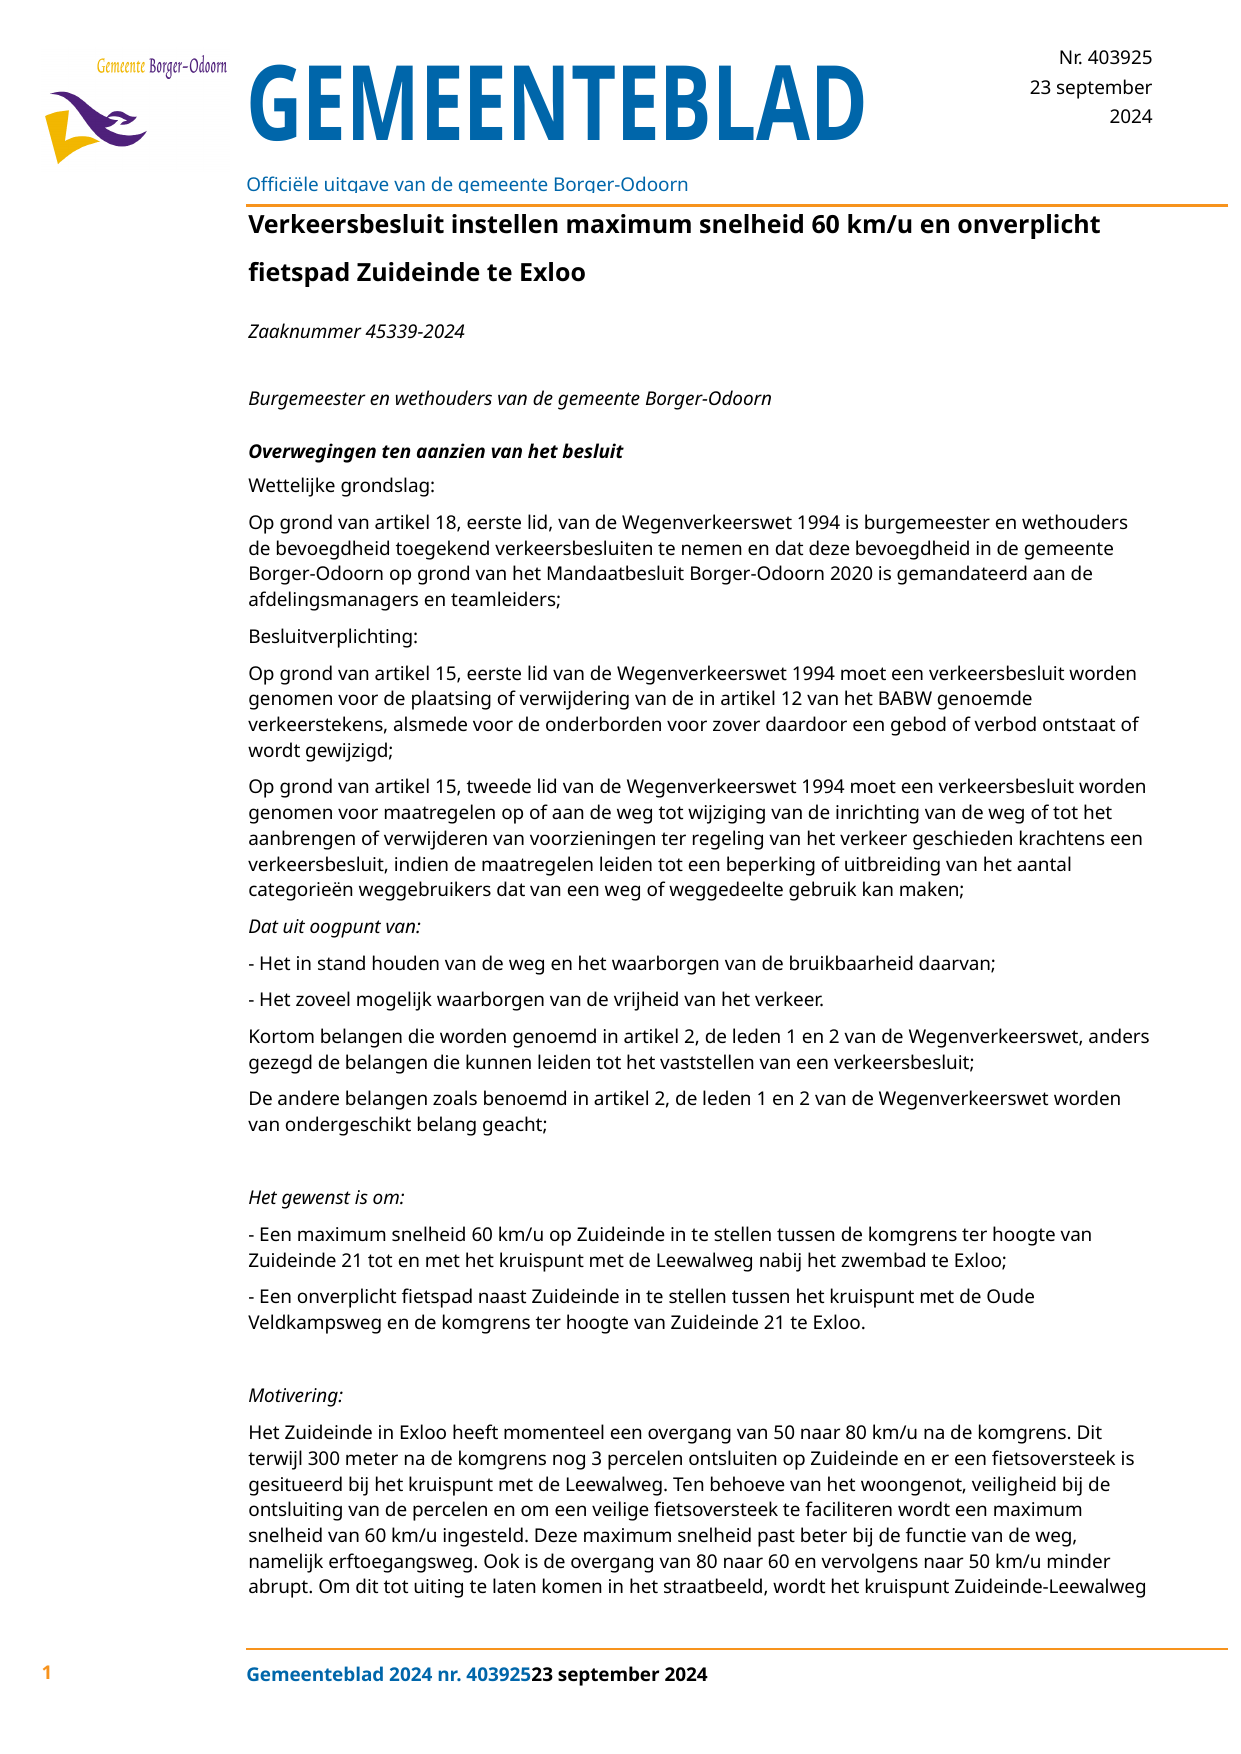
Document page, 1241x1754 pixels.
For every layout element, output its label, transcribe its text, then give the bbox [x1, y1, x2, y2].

text Op grond van artikel 18, eerste lid, van de Wegenverkeerswet 1994 is burgemeester en wethouders de bevoegdheid toegekend verkeersbesluiten te nemen en dat deze bevoegdheid in de gemeente Borger-Odoorn op grond van het Mandaatbesluit Borger-Odoorn 2020 is gemandateerd aan de afdelingsmanagers en teamleiders; [248, 509, 1152, 612]
text De andere belangen zoals benoemd in artikel 2, de leden 1 en 2 van de Wegenverkeerswet worden van ondergeschikt belang geacht; [248, 1086, 1152, 1137]
text Besluitverplichting: [248, 623, 1152, 649]
picture [41, 47, 231, 172]
text - Het zoveel mogelijk waarborgen van de vrijheid van het verkeer. [248, 986, 1152, 1012]
text Op grond van artikel 15, eerste lid van de Wegenverkeerswet 1994 moet een verkeersbesluit worden genomen voor de plaatsing of verwijdering van de in artikel 12 van het BABW genoemde verkeerstekens, alsmede voor de onderborden voor zover daardoor een gebod of verbod ontstaat of wordt gewijzigd; [248, 660, 1152, 763]
text Verkeersbesluit instellen maximum snelheid 60 km/u en onverplicht fietspad Zuideinde te Exloo [248, 207, 1152, 288]
text - Het in stand houden van de weg en het waarborgen van de bruikbaarheid daarvan; [248, 950, 1152, 976]
text Kortom belangen die worden genoemd in artikel 2, de leden 1 en 2 van de Wegenverkeerswet, anders gezegd de belangen die kunnen leiden tot het vaststellen van een verkeersbesluit; [248, 1023, 1152, 1074]
text Dat uit oogpunt van: [248, 913, 1152, 939]
text Op grond van artikel 15, tweede lid van de Wegenverkeerswet 1994 moet een verkeersbesluit worden genomen voor maatregelen op of aan de weg tot wijziging van de inrichting van de weg of tot het aanbrengen of verwijderen van voorzieningen ter regeling van het verkeer geschieden krachtens een verkeersbesluit, indien de maatregelen leiden tot een beperking of uitbreiding van het aantal categorieën weggebruikers dat van een weg of weggedeelte gebruik kan maken; [248, 773, 1152, 902]
text Motivering: [248, 1383, 1152, 1408]
text Overwegingen ten aanzien van het besluit [248, 438, 1152, 464]
text - Een maximum snelheid 60 km/u op Zuideinde in te stellen tussen de komgrens ter hoogte van Zuideinde 21 tot en met het kruispunt met de Leewalweg nabij het zwembad te Exloo; [248, 1221, 1152, 1273]
text Burgemeester en wethouders van de gemeente Borger-Odoorn [248, 386, 1152, 411]
text - Een onverplicht fietspad naast Zuideinde in te stellen tussen het kruispunt met de Oude Veldkampsweg en de komgrens ter hoogte van Zuideinde 21 te Exloo. [248, 1284, 1152, 1335]
text Het gewenst is om: [248, 1184, 1152, 1210]
text Het Zuideinde in Exloo heeft momenteel een overgang van 50 naar 80 km/u na de komgrens. Dit terwijl 300 meter na de komgrens nog 3 percelen ontsluiten op Zuideinde en er een fietsoversteek is gesitueerd bij het kruispunt met de Leewalweg. Ten behoeve van het woongenot, veiligheid bij de ontsluiting van de percelen en om een veilige fietsoversteek te faciliteren wordt een maximum snelheid van 60 km/u ingesteld. Deze maximum snelheid past beter bij de functie van de weg, namelijk erftoegangsweg. Ook is de overgang van 80 naar 60 en vervolgens naar 50 km/u minder abrupt. Om dit tot uiting te laten komen in het straatbeeld, wordt het kruispunt Zuideinde-Leewalweg [248, 1419, 1152, 1599]
text Zaaknummer 45339-2024 [248, 318, 1152, 344]
text Wettelijke grondslag: [248, 472, 1152, 498]
